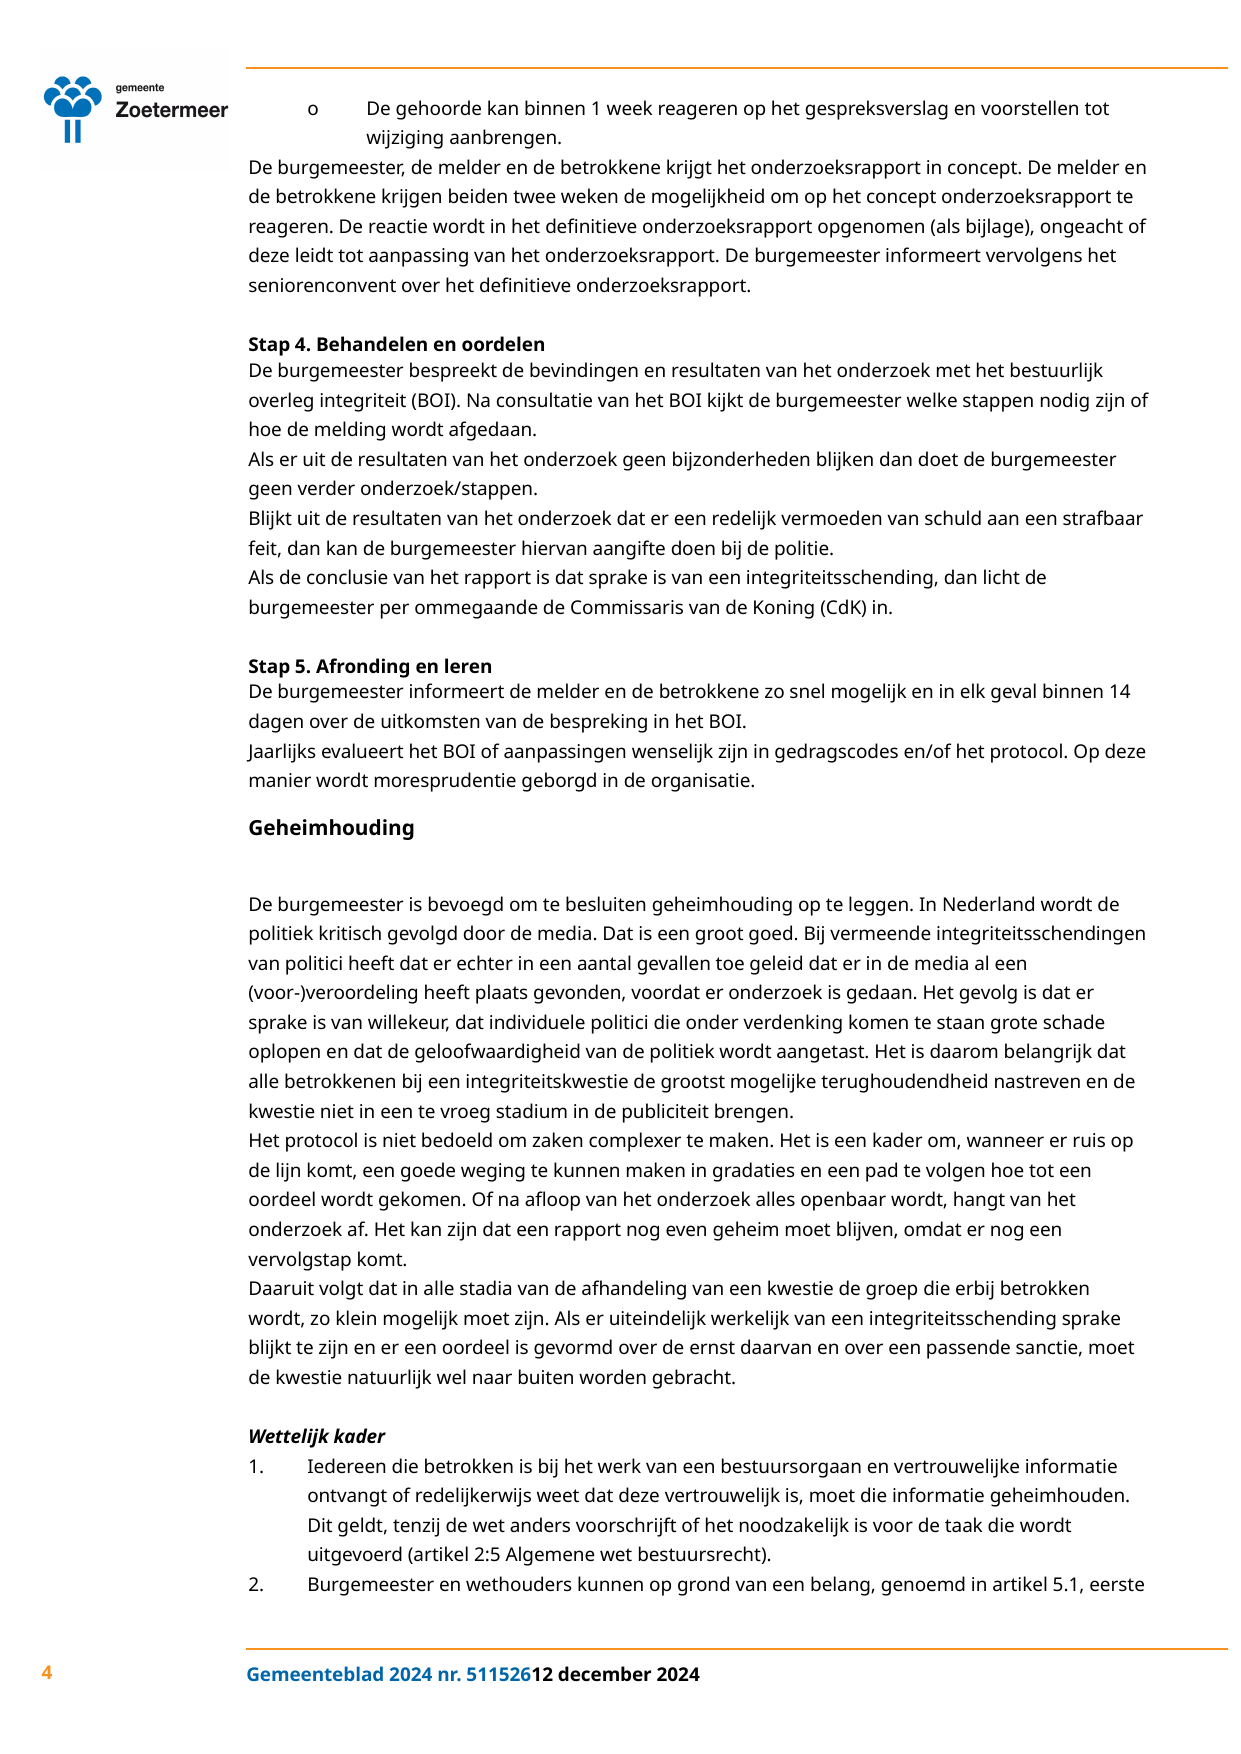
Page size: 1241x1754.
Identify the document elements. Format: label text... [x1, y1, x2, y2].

text Geheimhouding [248, 813, 1152, 842]
text Als de conclusie van het rapport is dat sprake is van een integriteitsschending, dan licht de burgemeester per ommegaande de Commissaris van de Koning (CdK) in. [248, 564, 1152, 619]
text Stap 4. Behandelen en oordelen [248, 331, 1152, 357]
picture [41, 47, 231, 172]
list Burgemeester en wethouders kunnen op grond van een belang, genoemd in artikel 5.1, eerste [248, 1571, 1152, 1597]
text Blijkt uit de resultaten van het onderzoek dat er een redelijk vermoeden van schuld aan een strafbaar feit, dan kan de burgemeester hiervan aangifte doen bij de politie. [248, 505, 1152, 560]
text Stap 5. Afronding en leren [248, 653, 1152, 679]
text Als er uit de resultaten van het onderzoek geen bijzonderheden blijken dan doet de burgemeester geen verder onderzoek/stappen. [248, 446, 1152, 501]
text Jaarlijks evalueert het BOI of aanpassingen wenselijk zijn in gedragscodes en/of het protocol. Op deze manier wordt moresprudentie geborgd in de organisatie. [248, 738, 1152, 793]
text Het protocol is niet bedoeld om zaken complexer te maken. Het is een kader om, wanneer er ruis op de lijn komt, een goede weging te kunnen maken in gradaties en een pad te volgen hoe tot een oordeel wordt gekomen. Of na afloop van het onderzoek alles openbaar wordt, hangt van het onderzoek af. Het kan zijn dat een rapport nog even geheim moet blijven, omdat er nog een vervolgstap komt. [248, 1127, 1152, 1272]
text De burgemeester, de melder en de betrokkene krijgt het onderzoeksrapport in concept. De melder en de betrokkene krijgen beiden twee weken de mogelijkheid om op het concept onderzoeksrapport te reageren. De reactie wordt in het definitieve onderzoeksrapport opgenomen (als bijlage), ongeacht of deze leidt tot aanpassing van het onderzoeksrapport. De burgemeester informeert vervolgens het seniorenconvent over het definitieve onderzoeksrapport. [248, 154, 1152, 298]
text De burgemeester is bevoegd om te besluiten geheimhouding op te leggen. In Nederland wordt de politiek kritisch gevolgd door de media. Dat is een groot goed. Bij vermeende integriteitsschendingen van politici heeft dat er echter in een aantal gevallen toe geleid dat er in de media al een (voor-)veroordeling heeft plaats gevonden, voordat er onderzoek is gedaan. Het gevolg is dat er sprake is van willekeur, dat individuele politici die onder verdenking komen te staan grote schade oplopen en dat de geloofwaardigheid van de politiek wordt aangetast. Het is daarom belangrijk dat alle betrokkenen bij een integriteitskwestie de grootst mogelijke terughoudendheid nastreven en de kwestie niet in een te vroeg stadium in de publiciteit brengen. [248, 891, 1152, 1124]
text Daaruit volgt dat in alle stadia van de afhandeling van een kwestie de groep die erbij betrokken wordt, zo klein mogelijk moet zijn. Als er uiteindelijk werkelijk van een integriteitsschending sprake blijkt te zijn en er een oordeel is gevormd over de ernst daarvan en over een passende sanctie, moet de kwestie natuurlijk wel naar buiten worden gebracht. [248, 1275, 1152, 1390]
text De burgemeester bespreekt de bevindingen en resultaten van het onderzoek met het bestuurlijk overleg integriteit (BOI). Na consultatie van het BOI kijkt de burgemeester welke stappen nodig zijn of hoe de melding wordt afgedaan. [248, 357, 1152, 442]
list De gehoorde kan binnen 1 week reageren op het gespreksverslag en voorstellen tot wijziging aanbrengen. [307, 95, 1152, 150]
text De burgemeester informeert de melder en de betrokkene zo snel mogelijk en in elk geval binnen 14 dagen over de uitkomsten van de bespreking in het BOI. [248, 679, 1152, 734]
text Wettelijk kader [248, 1423, 1152, 1449]
list Iedereen die betrokken is bij het werk van een bestuursorgaan en vertrouwelijke informatie ontvangt of redelijkerwijs weet dat deze vertrouwelijk is, moet die informatie geheimhouden. Dit geldt, tenzij de wet anders voorschrijft of het noodzakelijk is voor de taak die wordt uitgevoerd (artikel 2:5 Algemene wet bestuursrecht). [248, 1453, 1152, 1567]
